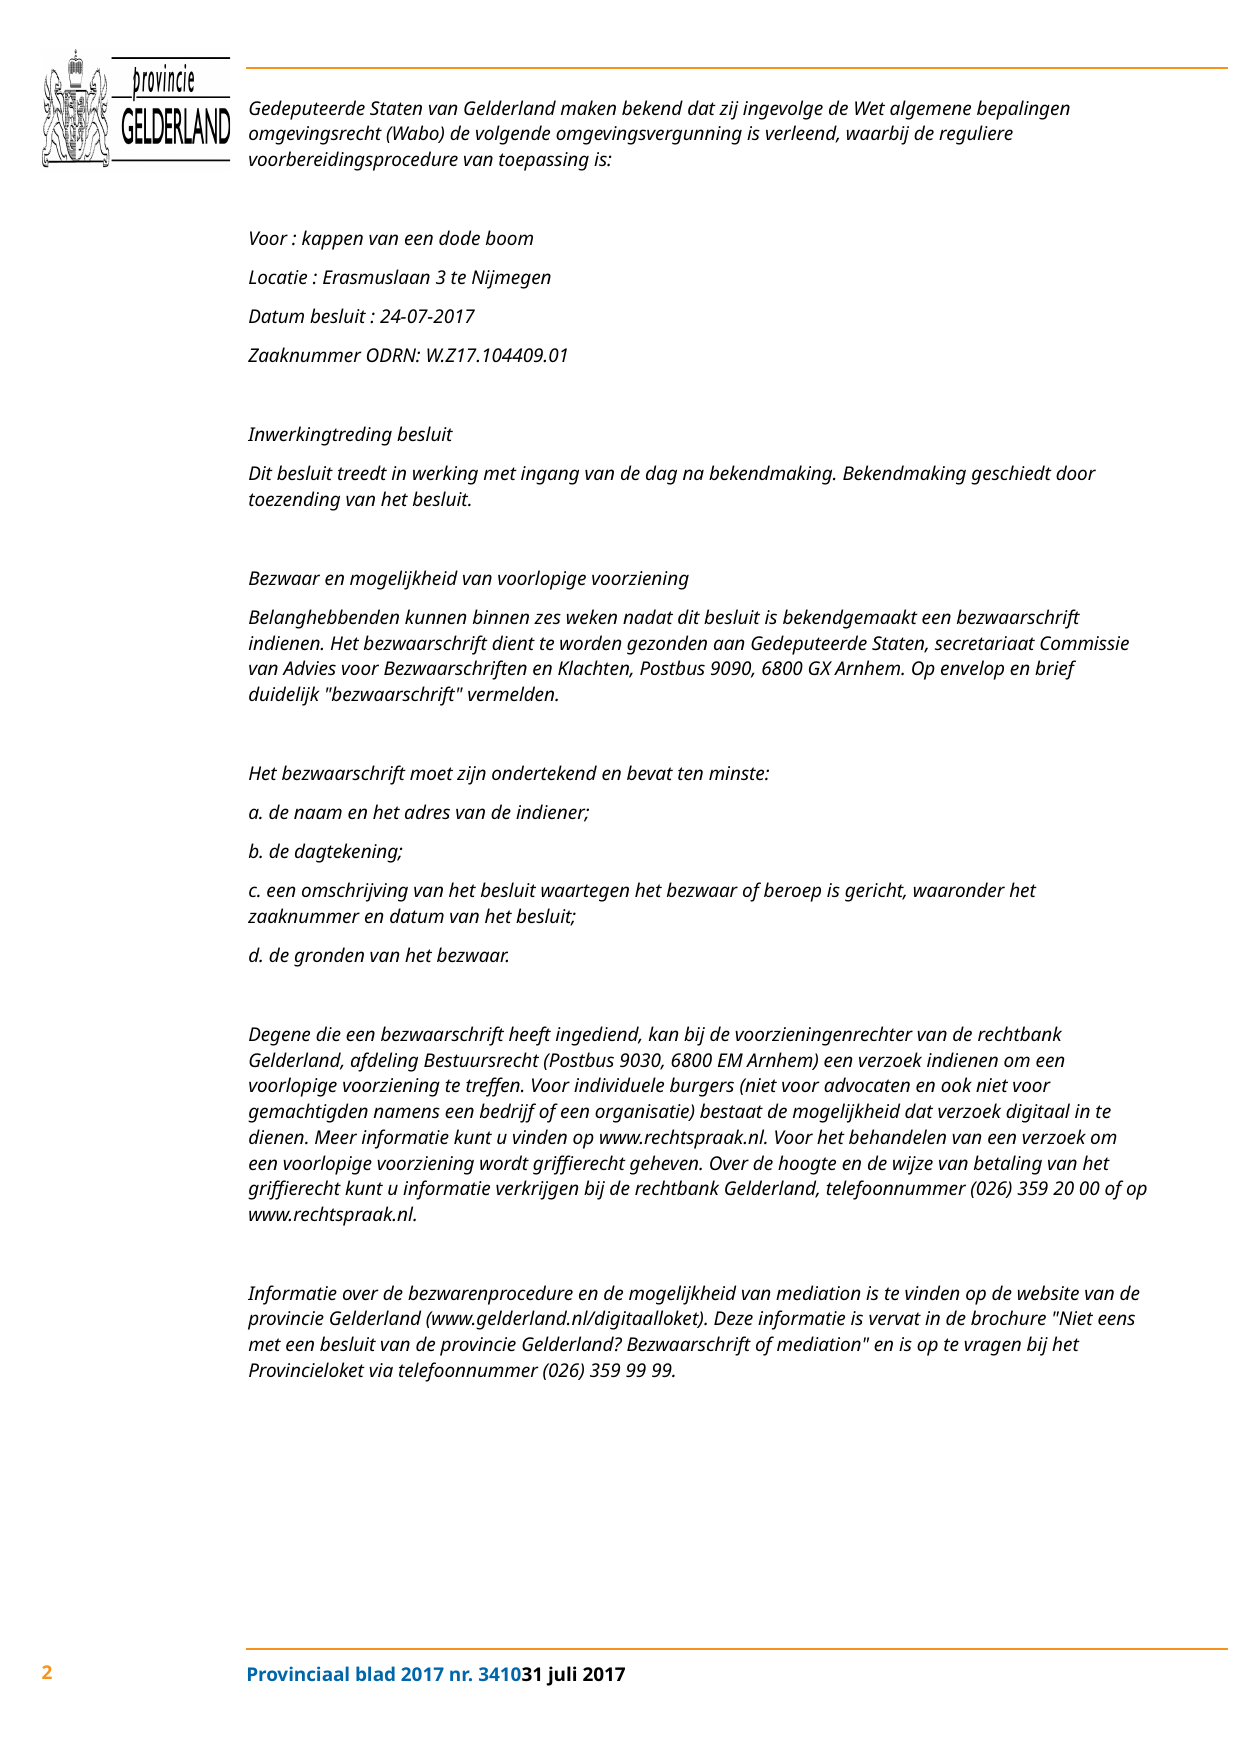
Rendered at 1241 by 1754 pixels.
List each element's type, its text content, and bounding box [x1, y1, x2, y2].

picture [41, 47, 231, 172]
text d. de gronden van het bezwaar. [248, 942, 1152, 968]
text Degene die een bezwaarschrift heeft ingediend, kan bij de voorzieningenrechter van de rechtbank Gelderland, afdeling Bestuursrecht (Postbus 9030, 6800 EM Arnhem) een verzoek indienen om een voorlopige voorziening te treffen. Voor individuele burgers (niet voor advocaten en ook niet voor gemachtigden namens een bedrijf of een organisatie) bestaat de mogelijkheid dat verzoek digitaal in te dienen. Meer informatie kunt u vinden op www.rechtspraak.nl. Voor het behandelen van een verzoek om een voorlopige voorziening wordt griffierecht geheven. Over de hoogte en de wijze van betaling van het griffierecht kunt u informatie verkrijgen bij de rechtbank Gelderland, telefoonnummer (026) 359 20 00 of op www.rechtspraak.nl. [248, 1021, 1152, 1227]
text Locatie : Erasmuslaan 3 te Nijmegen [248, 264, 1152, 290]
text c. een omschrijving van het besluit waartegen het bezwaar of beroep is gericht, waaronder het zaaknummer en datum van het besluit; [248, 877, 1152, 929]
text Inwerkingtreding besluit [248, 421, 1152, 447]
text Bezwaar en mogelijkheid van voorlopige voorziening [248, 565, 1152, 590]
text a. de naam en het adres van de indiener; [248, 799, 1152, 825]
text b. de dagtekening; [248, 838, 1152, 864]
text Zaaknummer ODRN: W.Z17.104409.01 [248, 343, 1152, 368]
text Gedeputeerde Staten van Gelderland maken bekend dat zij ingevolge de Wet algemene bepalingen omgevingsrecht (Wabo) de volgende omgevingsvergunning is verleend, waarbij de reguliere voorbereidingsprocedure van toepassing is: [248, 95, 1152, 172]
text Informatie over de bezwarenprocedure en de mogelijkheid van mediation is te vinden op de website van de provincie Gelderland (www.gelderland.nl/digitaalloket). Deze informatie is vervat in de brochure "Niet eens met een besluit van de provincie Gelderland? Bezwaarschrift of mediation" en is op te vragen bij het Provincieloket via telefoonnummer (026) 359 99 99. [248, 1280, 1152, 1383]
text Belanghebbenden kunnen binnen zes weken nadat dit besluit is bekendgemaakt een bezwaarschrift indienen. Het bezwaarschrift dient te worden gezonden aan Gedeputeerde Staten, secretariaat Commissie van Advies voor Bezwaarschriften en Klachten, Postbus 9090, 6800 GX Arnhem. Op envelop en brief duidelijk "bezwaarschrift" vermelden. [248, 604, 1152, 707]
text Het bezwaarschrift moet zijn ondertekend en bevat ten minste: [248, 760, 1152, 785]
text Dit besluit treedt in werking met ingang van de dag na bekendmaking. Bekendmaking geschiedt door toezending van het besluit. [248, 460, 1152, 512]
text Datum besluit : 24-07-2017 [248, 303, 1152, 329]
text Voor : kappen van een dode boom [248, 225, 1152, 251]
